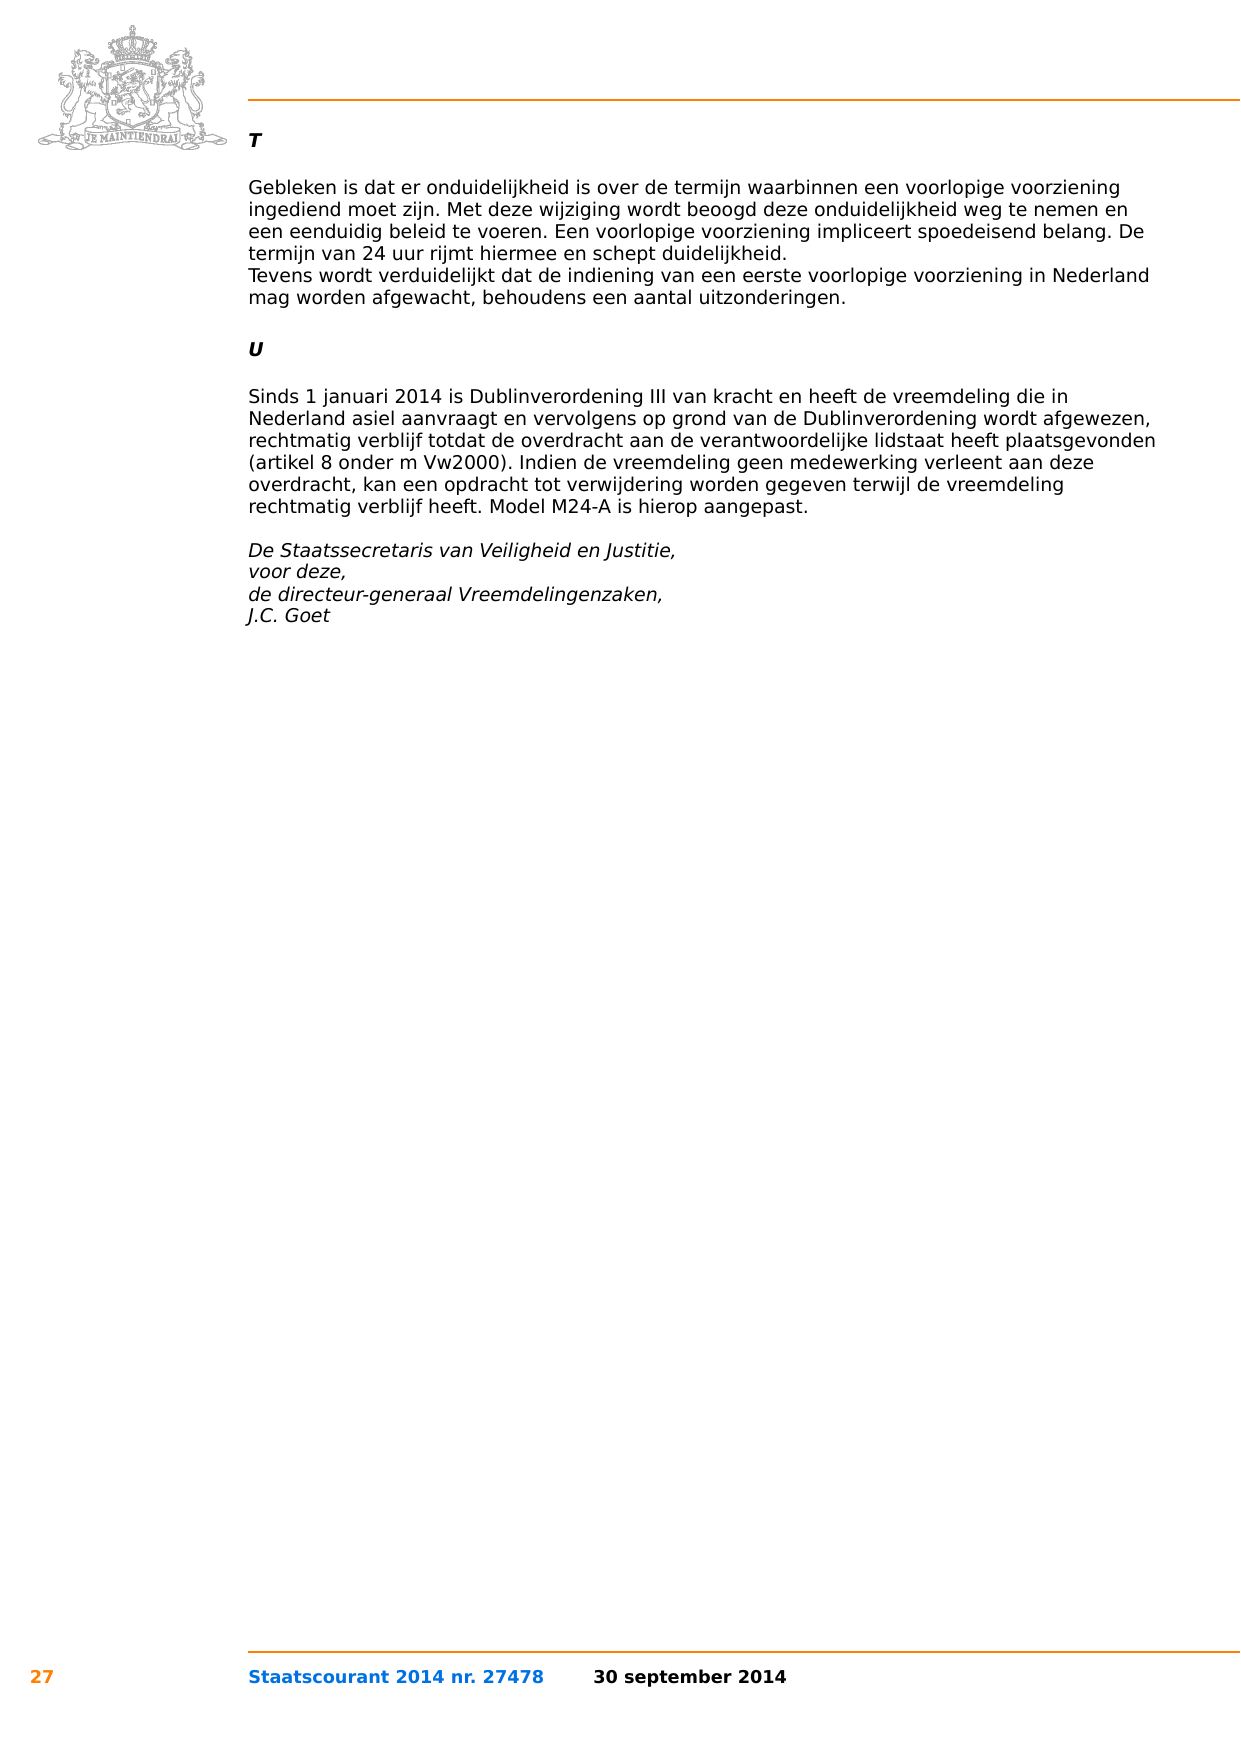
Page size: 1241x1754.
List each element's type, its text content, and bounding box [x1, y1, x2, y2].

subtitle T [248, 130, 1163, 152]
text Gebleken is dat er onduidelijkheid is over de termijn waarbinnen een voorlopige voorziening ingediend moet zijn. Met deze wijziging wordt beoogd deze onduidelijkheid weg te nemen en een eenduidig beleid te voeren. Een voorlopige voorziening impliceert spoedeisend belang. De termijn van 24 uur rijmt hiermee en schept duidelijkheid. [248, 177, 1163, 265]
subtitle U [248, 339, 1163, 361]
text Tevens wordt verduidelijkt dat de indiening van een eerste voorlopige voorziening in Nederland mag worden afgewacht, behoudens een aantal uitzonderingen. [248, 265, 1163, 309]
text De Staatssecretaris van Veiligheid en Justitie, voor deze, de directeur-generaal Vreemdelingenzaken, J.C. Goet [248, 539, 1163, 627]
text Sinds 1 januari 2014 is Dublinverordening III van kracht en heeft de vreemdeling die in Nederland asiel aanvraagt en vervolgens op grond van de Dublinverordening wordt afgewezen, rechtmatig verblijf totdat de overdracht aan de verantwoordelijke lidstaat heeft plaatsgevonden (artikel 8 onder m Vw2000). Indien de vreemdeling geen medewerking verleent aan deze overdracht, kan een opdracht tot verwijdering worden gegeven terwijl de vreemdeling rechtmatig verblijf heeft. Model M24-A is hierop aangepast. [248, 386, 1163, 518]
picture [38, 25, 227, 150]
